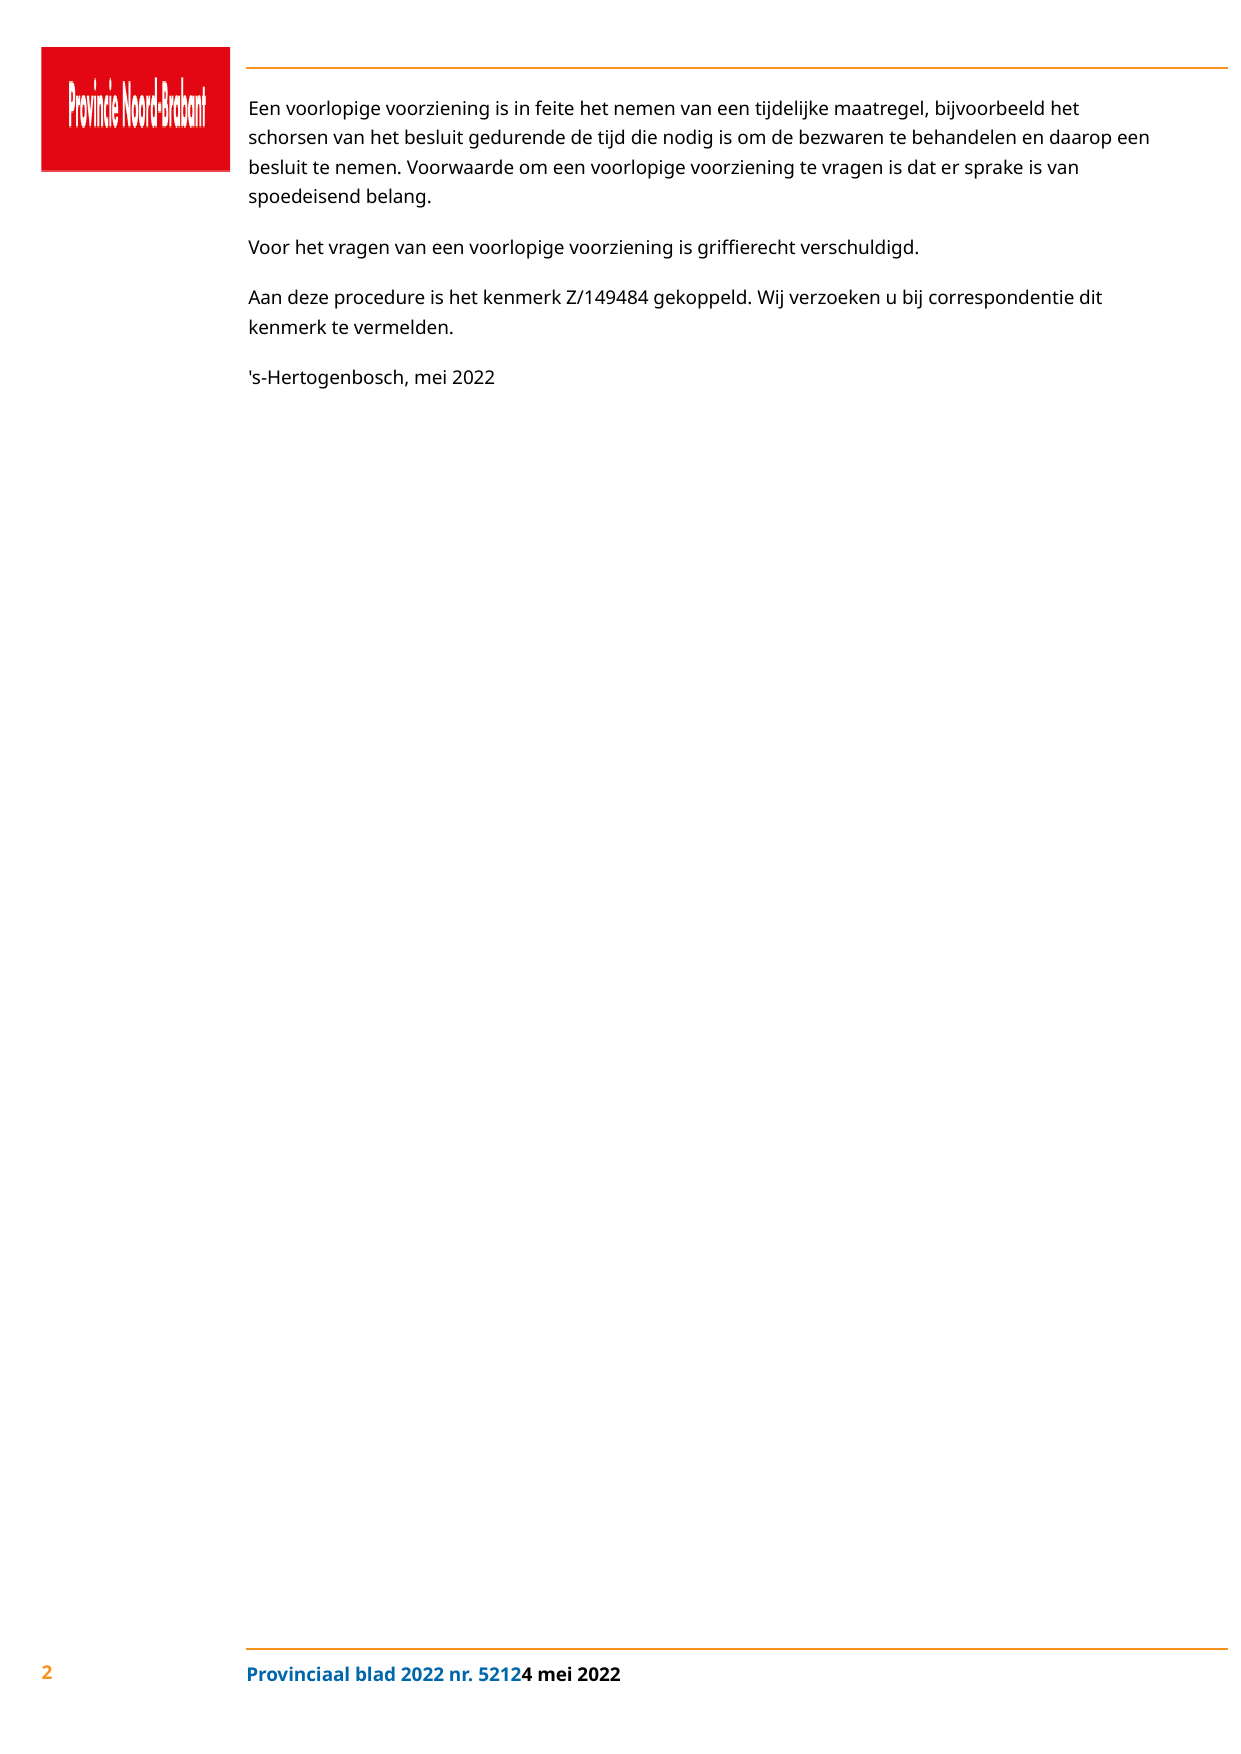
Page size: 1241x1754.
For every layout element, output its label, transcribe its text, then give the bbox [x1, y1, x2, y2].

text Voor het vragen van een voorlopige voorziening is griffierecht verschuldigd. [248, 234, 1152, 260]
text Aan deze procedure is het kenmerk Z/149484 gekoppeld. Wij verzoeken u bij correspondentie dit kenmerk te vermelden. [248, 284, 1152, 340]
picture [41, 47, 231, 172]
text 's-Hertogenbosch, mei 2022 [248, 364, 1152, 390]
text Een voorlopige voorziening is in feite het nemen van een tijdelijke maatregel, bijvoorbeeld het schorsen van het besluit gedurende de tijd die nodig is om de bezwaren te behandelen en daarop een besluit te nemen. Voorwaarde om een voorlopige voorziening te vragen is dat er sprake is van spoedeisend belang. [248, 95, 1152, 209]
